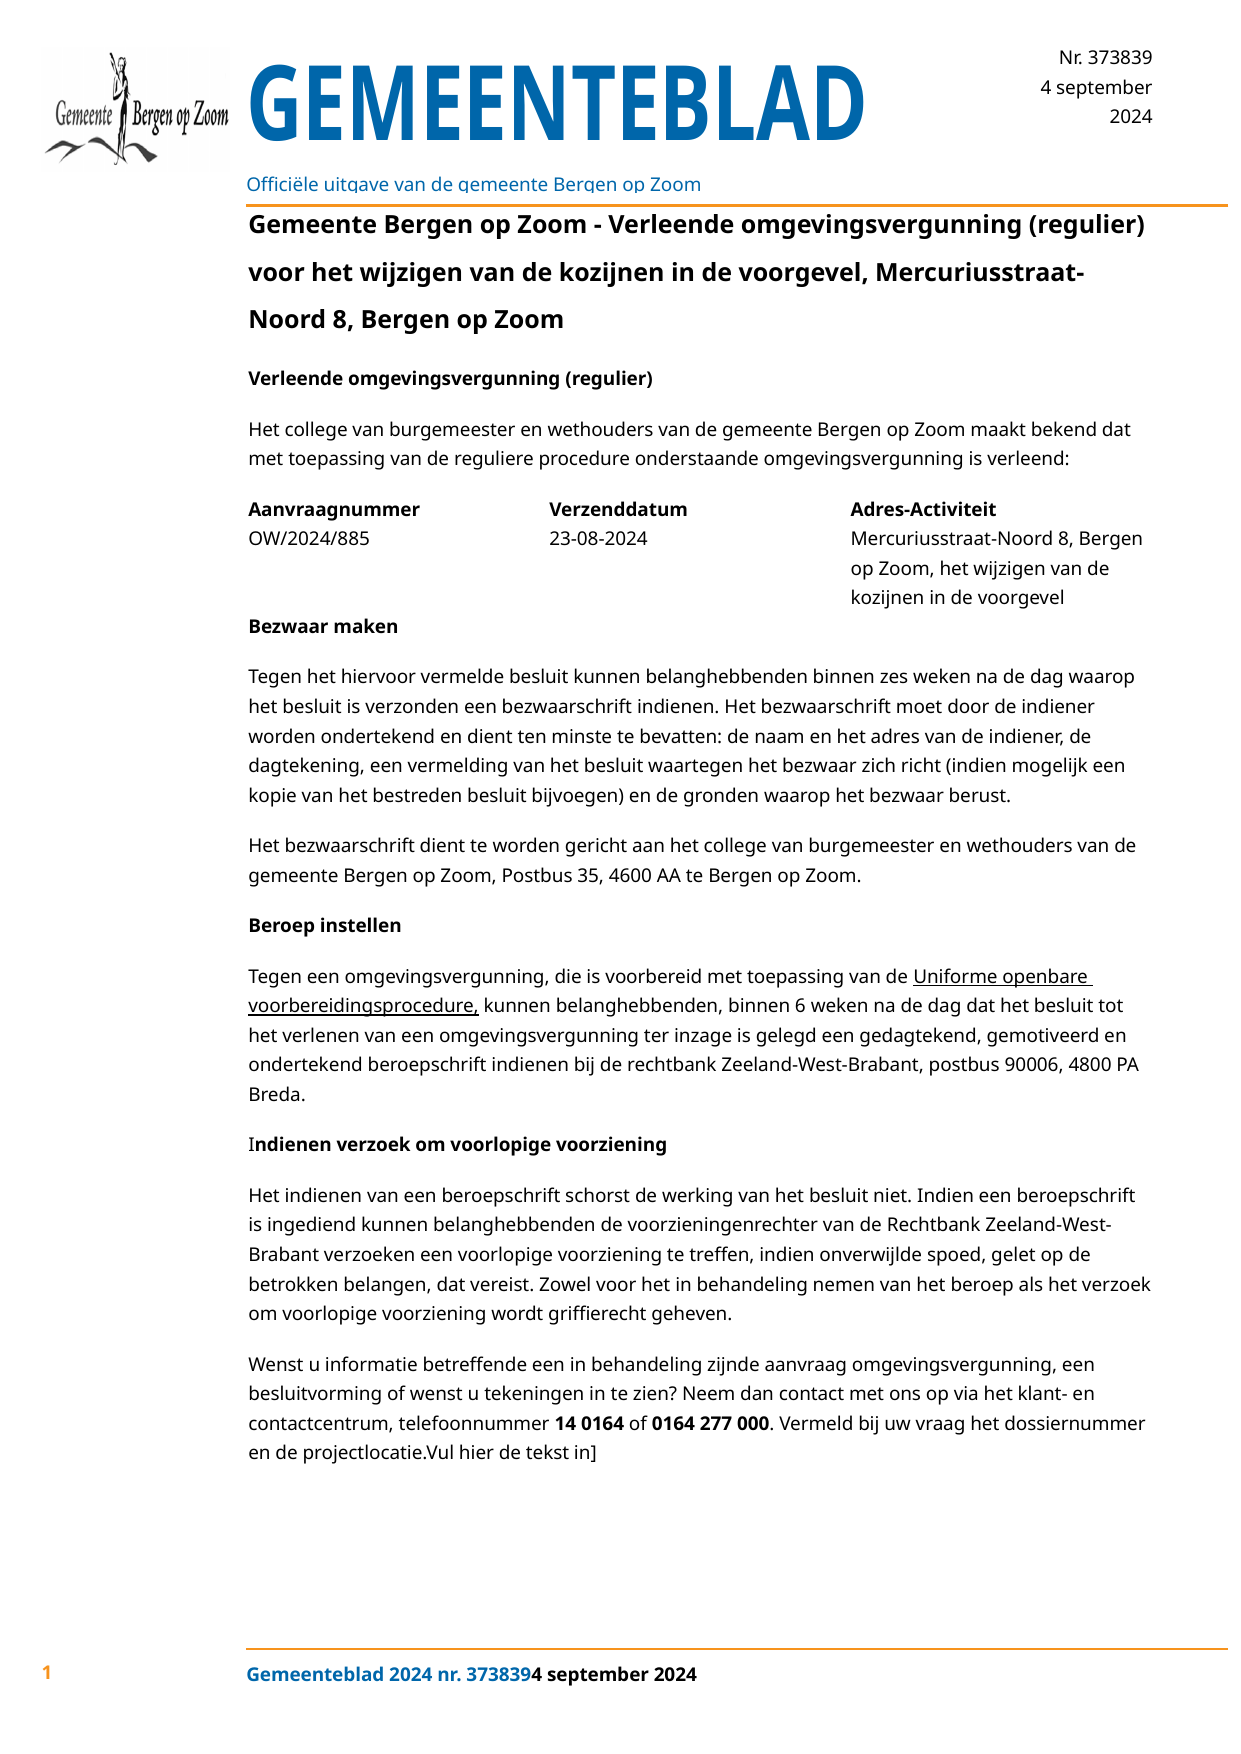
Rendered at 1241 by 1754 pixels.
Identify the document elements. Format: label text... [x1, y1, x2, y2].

text Gemeente Bergen op Zoom - Verleende omgevingsvergunning (regulier) voor het wijzigen van de kozijnen in de voorgevel, Mercuriusstraat-Noord 8, Bergen op Zoom [248, 207, 1152, 336]
text Het bezwaarschrift dient te worden gericht aan het college van burgemeester en wethouders van de gemeente Bergen op Zoom, Postbus 35, 4600 AA te Bergen op Zoom. [248, 832, 1152, 888]
text Indienen verzoek om voorlopige voorziening [248, 1132, 1152, 1157]
text Verleende omgevingsvergunning (regulier) [248, 366, 1152, 391]
table_header Adres-Activiteit [850, 496, 1152, 522]
table_header Aanvraagnummer [248, 496, 549, 522]
text Tegen een omgevingsvergunning, die is voorbereid met toepassing van de Uniforme openbare voorbereidingsprocedure, kunnen belanghebbenden, binnen 6 weken na de dag dat het besluit tot het verlenen van een omgevingsvergunning ter inzage is gelegd een gedagtekend, gemotiveerd en ondertekend beroepschrift indienen bij de rechtbank Zeeland-West-Brabant, postbus 90006, 4800 PA Breda. [248, 963, 1152, 1107]
text Wenst u informatie betreffende een in behandeling zijnde aanvraag omgevingsvergunning, een besluitvorming of wenst u tekeningen in te zien? Neem dan contact met ons op via het klant- en contactcentrum, telefoonnummer 14 0164 of 0164 277 000. Vermeld bij uw vraag het dossiernummer en de projectlocatie.Vul hier de tekst in] [248, 1351, 1152, 1465]
table_header OW/2024/885 [248, 525, 549, 610]
text Bezwaar maken [248, 613, 1152, 639]
picture [41, 47, 231, 172]
text Tegen het hiervoor vermelde besluit kunnen belanghebbenden binnen zes weken na de dag waarop het besluit is verzonden een bezwaarschrift indienen. Het bezwaarschrift moet door de indiener worden ondertekend en dient ten minste te bevatten: de naam en het adres van de indiener, de dagtekening, een vermelding van het besluit waartegen het bezwaar zich richt (indien mogelijk een kopie van het bestreden besluit bijvoegen) en de gronden waarop het bezwaar berust. [248, 664, 1152, 808]
table_header Verzenddatum [549, 496, 850, 522]
text Het college van burgemeester en wethouders van de gemeente Bergen op Zoom maakt bekend dat met toepassing van de reguliere procedure onderstaande omgevingsvergunning is verleend: [248, 416, 1152, 471]
table_header 23-08-2024 [549, 525, 850, 610]
text Het indienen van een beroepschrift schorst de werking van het besluit niet. Indien een beroepschrift is ingediend kunnen belanghebbenden de voorzieningenrechter van de Rechtbank Zeeland-West-Brabant verzoeken een voorlopige voorziening te treffen, indien onverwijlde spoed, gelet op de betrokken belangen, dat vereist. Zowel voor het in behandeling nemen van het beroep als het verzoek om voorlopige voorziening wordt griffierecht geheven. [248, 1182, 1152, 1326]
table_header Mercuriusstraat-Noord 8, Bergen op Zoom, het wijzigen van de kozijnen in de voorgevel [850, 525, 1152, 610]
text Beroep instellen [248, 912, 1152, 938]
